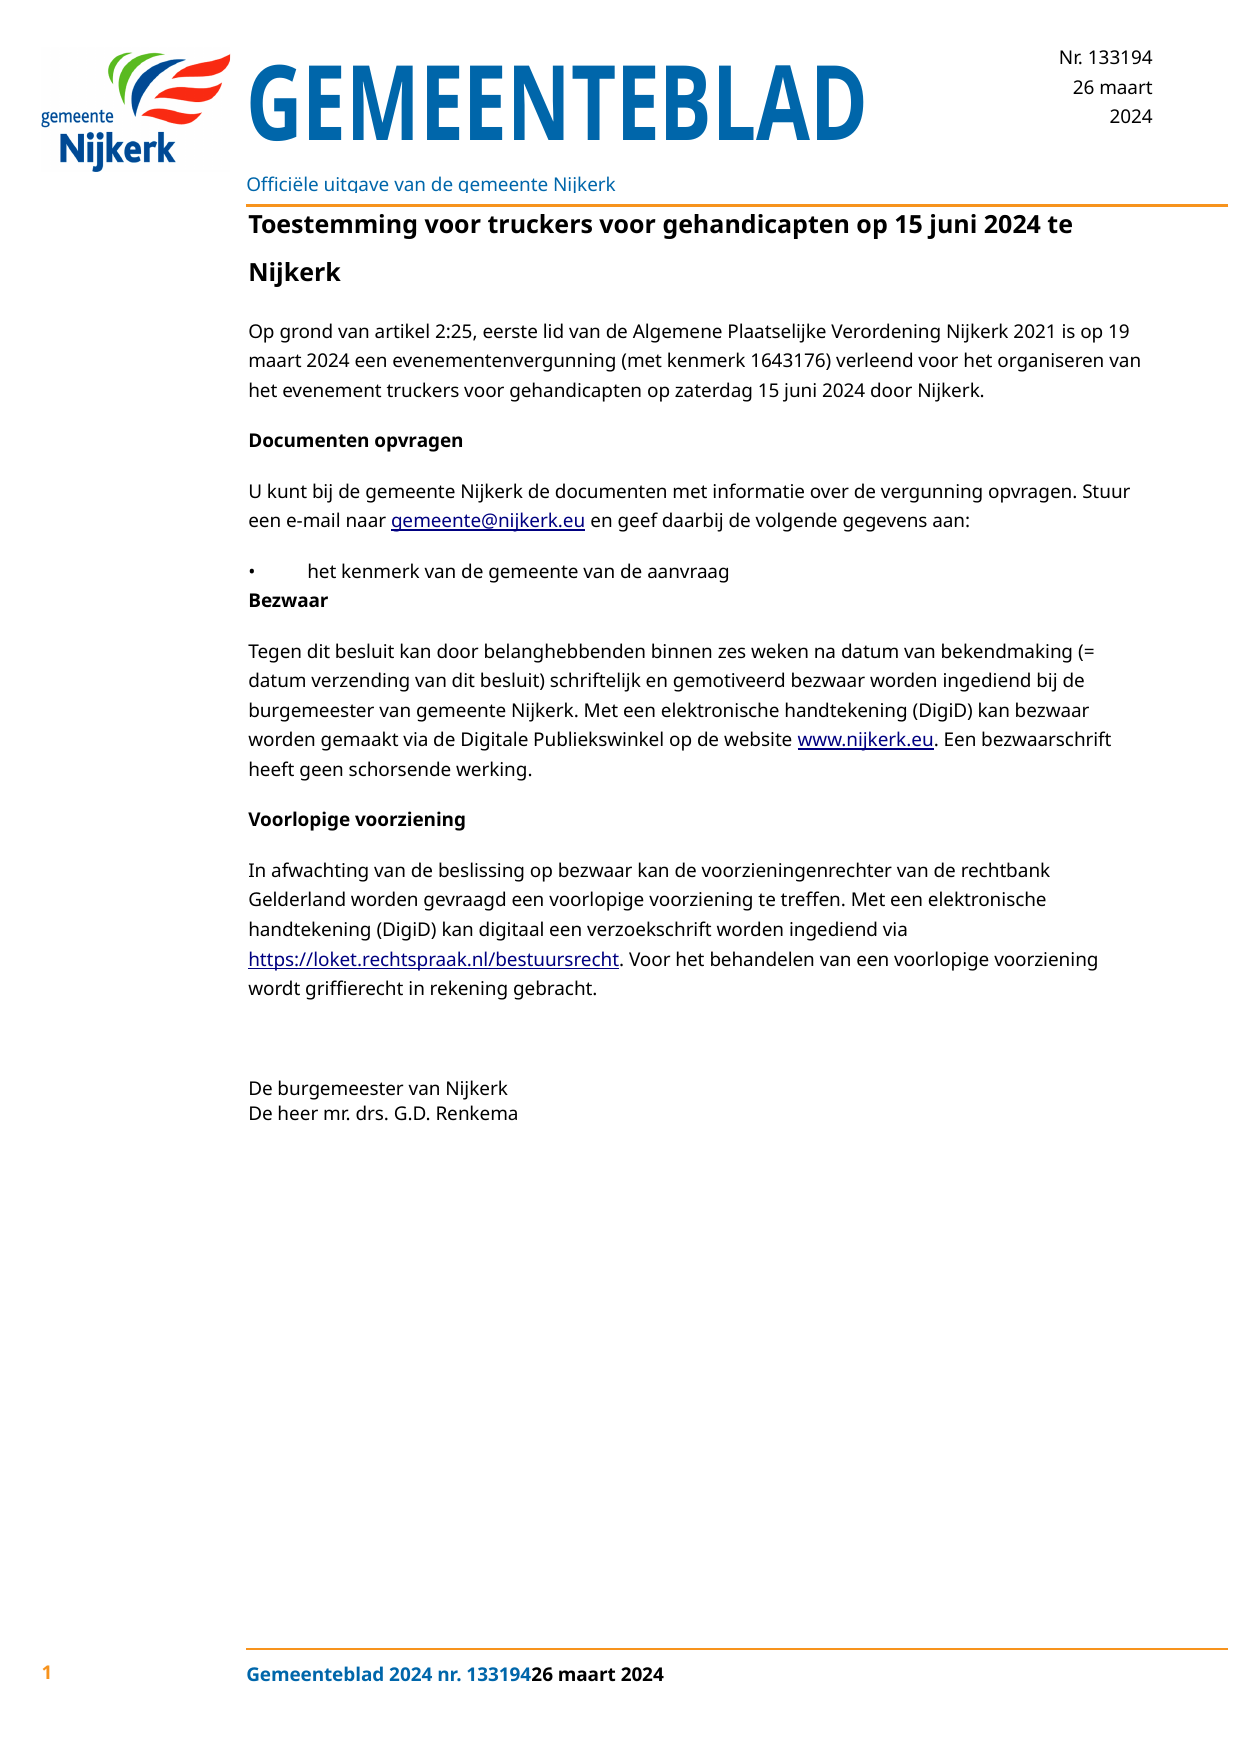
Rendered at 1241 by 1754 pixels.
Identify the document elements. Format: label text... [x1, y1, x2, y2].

text Op grond van artikel 2:25, eerste lid van de Algemene Plaatselijke Verordening Nijkerk 2021 is op 19 maart 2024 een evenementenvergunning (met kenmerk 1643176) verleend voor het organiseren van het evenement truckers voor gehandicapten op zaterdag 15 juni 2024 door Nijkerk. [248, 318, 1152, 403]
list het kenmerk van de gemeente van de aanvraag [248, 558, 1152, 584]
text De burgemeester van Nijkerk [248, 1075, 1152, 1100]
text De heer mr. drs. G.D. Renkema [248, 1100, 1152, 1126]
picture [41, 47, 231, 172]
text Documenten opvragen [248, 427, 1152, 453]
text Bezwaar [248, 587, 1152, 613]
text U kunt bij de gemeente Nijkerk de documenten met informatie over de vergunning opvragen. Stuur een e-mail naar gemeente@nijkerk.eu en geef daarbij de volgende gegevens aan: [248, 478, 1152, 533]
text In afwachting van de beslissing op bezwaar kan de voorzieningenrechter van de rechtbank Gelderland worden gevraagd een voorlopige voorziening te treffen. Met een elektronische handtekening (DigiD) kan digitaal een verzoekschrift worden ingediend via https://loket.rechtspraak.nl/bestuursrecht. Voor het behandelen van een voorlopige voorziening wordt griffierecht in rekening gebracht. [248, 857, 1152, 1001]
text Toestemming voor truckers voor gehandicapten op 15 juni 2024 te Nijkerk [248, 207, 1152, 288]
text Tegen dit besluit kan door belanghebbenden binnen zes weken na datum van bekendmaking (= datum verzending van dit besluit) schriftelijk en gemotiveerd bezwaar worden ingediend bij de burgemeester van gemeente Nijkerk. Met een elektronische handtekening (DigiD) kan bezwaar worden gemaakt via de Digitale Publiekswinkel op de website www.nijkerk.eu. Een bezwaarschrift heeft geen schorsende werking. [248, 638, 1152, 782]
text Voorlopige voorziening [248, 807, 1152, 832]
